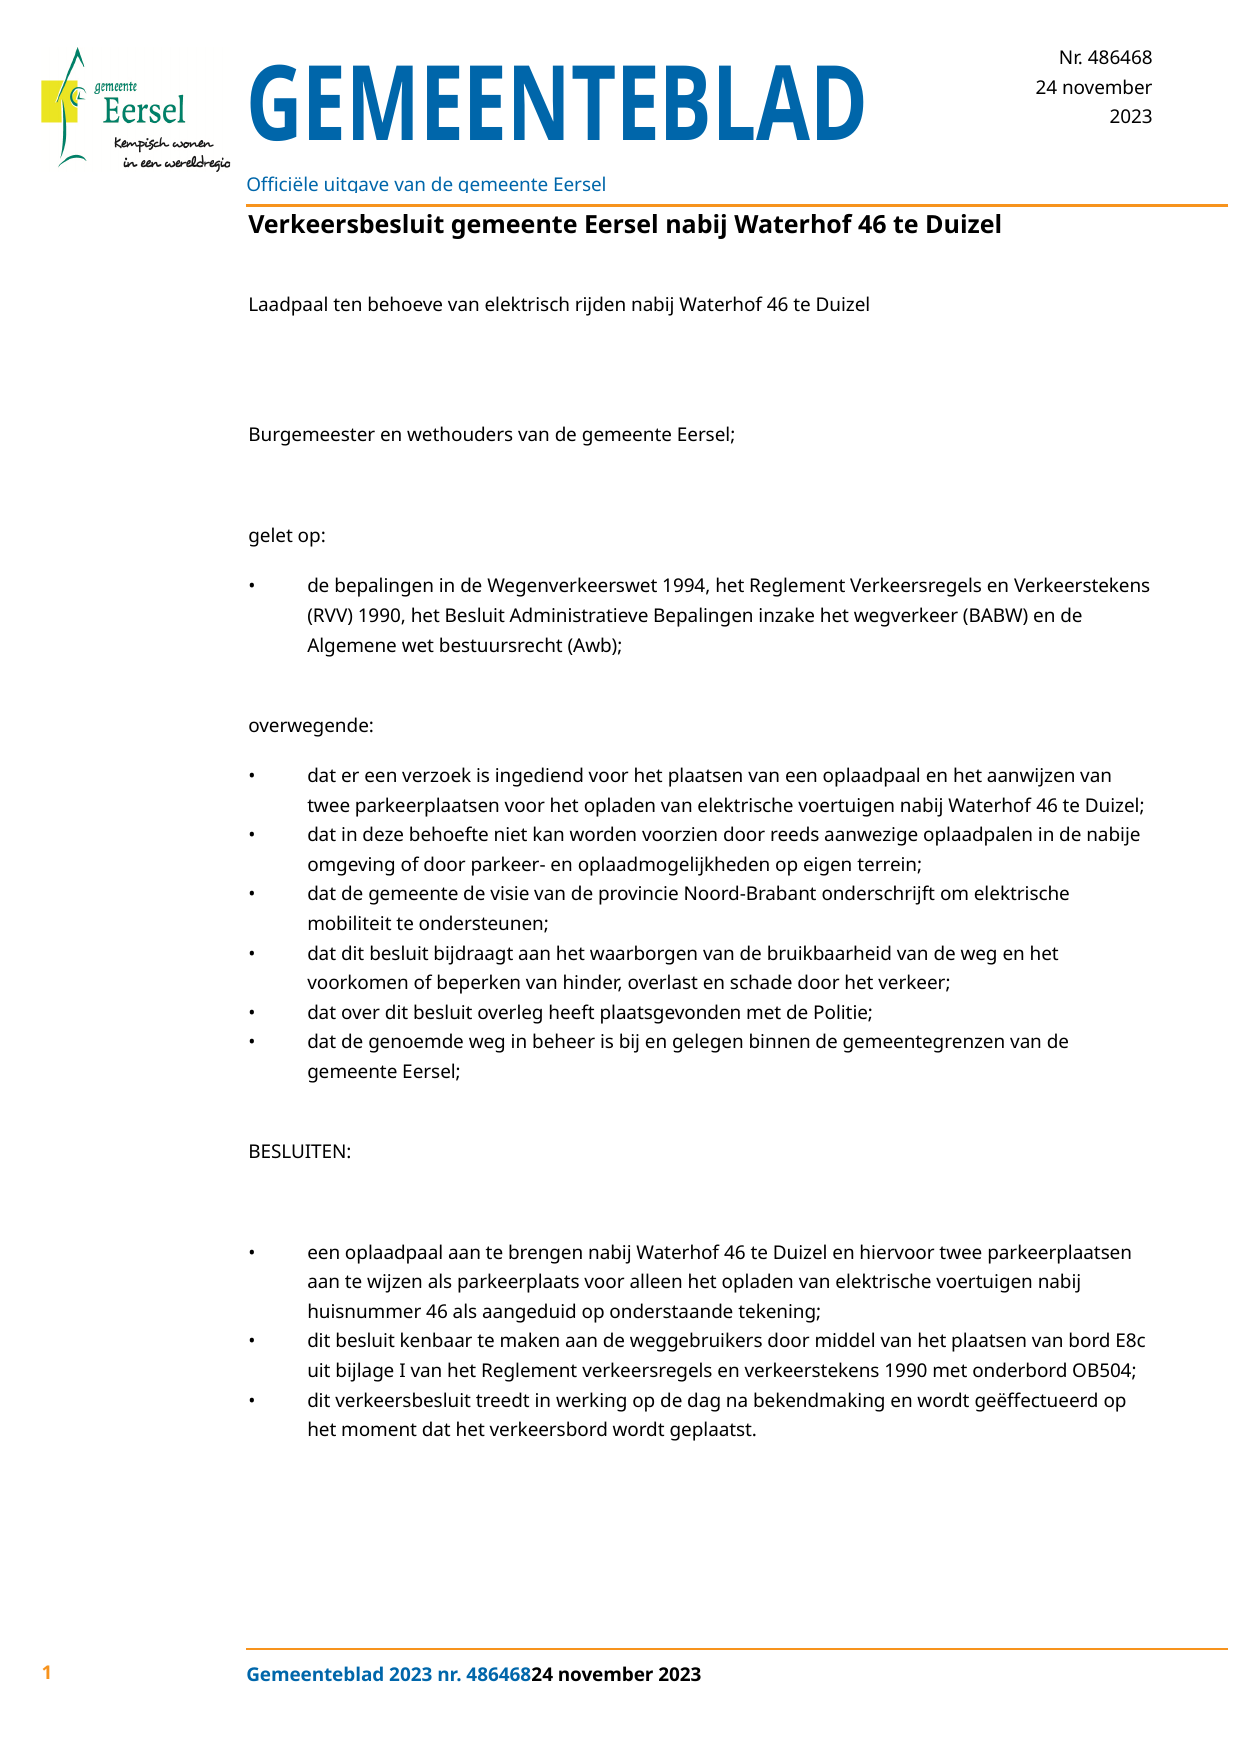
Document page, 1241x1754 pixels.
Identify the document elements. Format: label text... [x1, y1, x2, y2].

list dit verkeersbesluit treedt in werking op de dag na bekendmaking en wordt geëffectueerd op het moment dat het verkeersbord wordt geplaatst. [248, 1387, 1152, 1442]
text Verkeersbesluit gemeente Eersel nabij Waterhof 46 te Duizel [248, 207, 1152, 241]
picture [41, 47, 231, 172]
text gelet op: [248, 522, 1152, 548]
list een oplaadpaal aan te brengen nabij Waterhof 46 te Duizel en hiervoor twee parkeerplaatsen aan te wijzen als parkeerplaats voor alleen het opladen van elektrische voertuigen nabij huisnummer 46 als aangeduid op onderstaande tekening; [248, 1239, 1152, 1324]
text Laadpaal ten behoeve van elektrisch rijden nabij Waterhof 46 te Duizel [248, 291, 1152, 317]
list dat er een verzoek is ingediend voor het plaatsen van een oplaadpaal en het aanwijzen van twee parkeerplaatsen voor het opladen van elektrische voertuigen nabij Waterhof 46 te Duizel; [248, 762, 1152, 818]
list dat de gemeente de visie van de provincie Noord-Brabant onderschrijft om elektrische mobiliteit te ondersteunen; [248, 881, 1152, 936]
list dat in deze behoefte niet kan worden voorzien door reeds aanwezige oplaadpalen in de nabije omgeving of door parkeer- en oplaadmogelijkheden op eigen terrein; [248, 821, 1152, 877]
text overwegende: [248, 712, 1152, 738]
list dat over dit besluit overleg heeft plaatsgevonden met de Politie; [248, 999, 1152, 1025]
list dat dit besluit bijdraagt aan het waarborgen van de bruikbaarheid van de weg en het voorkomen of beperken van hinder, overlast en schade door het verkeer; [248, 940, 1152, 995]
list dit besluit kenbaar te maken aan de weggebruikers door middel van het plaatsen van bord E8c uit bijlage I van het Reglement verkeersregels en verkeerstekens 1990 met onderbord OB504; [248, 1328, 1152, 1383]
text Burgemeester en wethouders van de gemeente Eersel; [248, 421, 1152, 447]
text BESLUITEN: [248, 1138, 1152, 1164]
list de bepalingen in de Wegenverkeerswet 1994, het Reglement Verkeersregels en Verkeerstekens (RVV) 1990, het Besluit Administratieve Bepalingen inzake het wegverkeer (BABW) en de Algemene wet bestuursrecht (Awb); [248, 573, 1152, 658]
list dat de genoemde weg in beheer is bij en gelegen binnen de gemeentegrenzen van de gemeente Eersel; [248, 1028, 1152, 1084]
